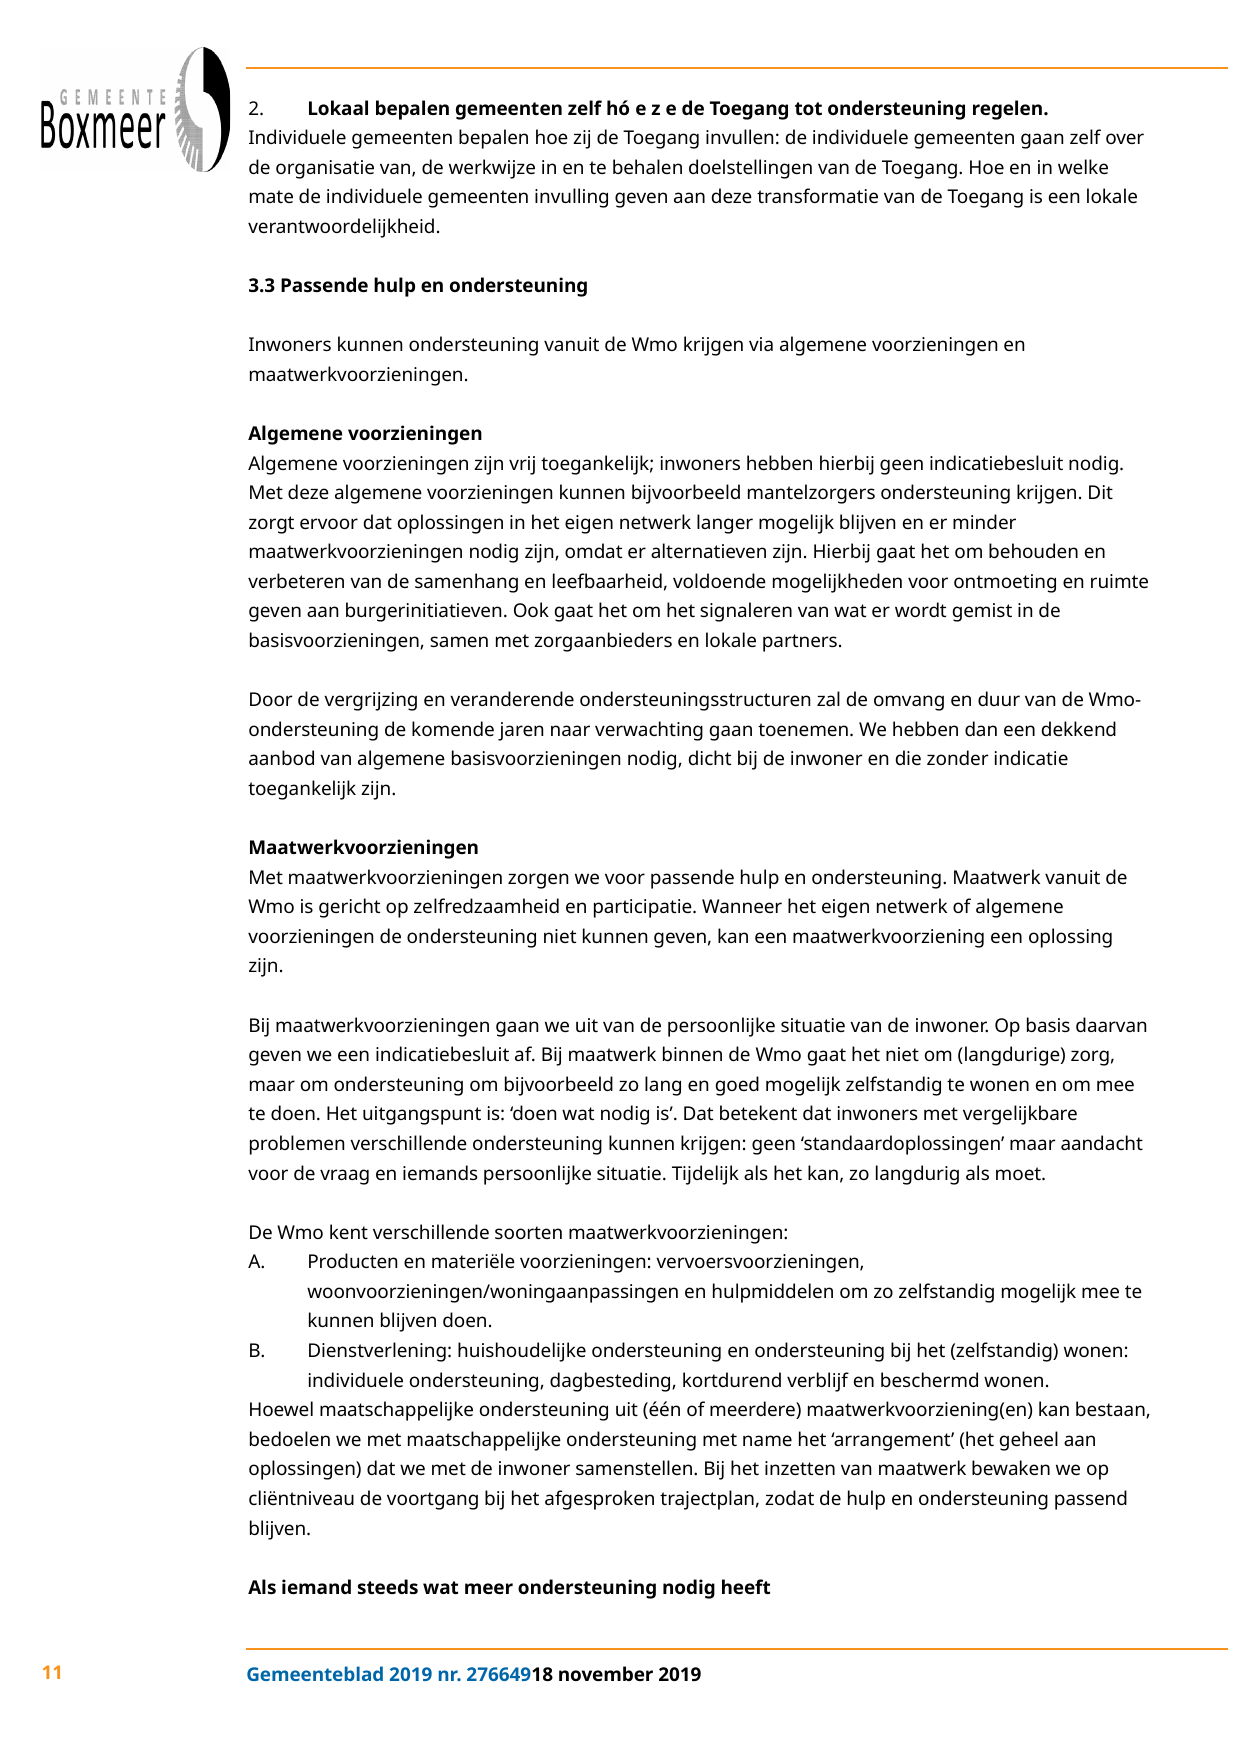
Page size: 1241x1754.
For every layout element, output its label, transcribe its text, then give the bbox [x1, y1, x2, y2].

text Als iemand steeds wat meer ondersteuning nodig heeft [248, 1574, 1152, 1600]
text Inwoners kunnen ondersteuning vanuit de Wmo krijgen via algemene voorzieningen en maatwerkvoorzieningen. [248, 331, 1152, 387]
text Algemene voorzieningen [248, 420, 1152, 446]
text Individuele gemeenten bepalen hoe zij de Toegang invullen: de individuele gemeenten gaan zelf over de organisatie van, de werkwijze in en te behalen doelstellingen van de Toegang. Hoe en in welke mate de individuele gemeenten invulling geven aan deze transformatie van de Toegang is een lokale verantwoordelijkheid. [248, 124, 1152, 239]
text Bij maatwerkvoorzieningen gaan we uit van de persoonlijke situatie van de inwoner. Op basis daarvan geven we een indicatiebesluit af. Bij maatwerk binnen de Wmo gaat het niet om (langdurige) zorg, maar om ondersteuning om bijvoorbeeld zo lang en goed mogelijk zelfstandig te wonen en om mee te doen. Het uitgangspunt is: ‘doen wat nodig is’. Dat betekent dat inwoners met vergelijkbare problemen verschillende ondersteuning kunnen krijgen: geen ‘standaardoplossingen’ maar aandacht voor de vraag en iemands persoonlijke situatie. Tijdelijk als het kan, zo langdurig als moet. [248, 1012, 1152, 1186]
text De Wmo kent verschillende soorten maatwerkvoorzieningen: [248, 1219, 1152, 1245]
list Dienstverlening: huishoudelijke ondersteuning en ondersteuning bij het (zelfstandig) wonen: individuele ondersteuning, dagbesteding, kortdurend verblijf en beschermd wonen. [248, 1337, 1152, 1393]
text Algemene voorzieningen zijn vrij toegankelijk; inwoners hebben hierbij geen indicatiebesluit nodig. Met deze algemene voorzieningen kunnen bijvoorbeeld mantelzorgers ondersteuning krijgen. Dit zorgt ervoor dat oplossingen in het eigen netwerk langer mogelijk blijven en er minder maatwerkvoorzieningen nodig zijn, omdat er alternatieven zijn. Hierbij gaat het om behouden en verbeteren van de samenhang en leefbaarheid, voldoende mogelijkheden voor ontmoeting en ruimte geven aan burgerinitiatieven. Ook gaat het om het signaleren van wat er wordt gemist in de basisvoorzieningen, samen met zorgaanbieders en lokale partners. [248, 450, 1152, 653]
text Hoewel maatschappelijke ondersteuning uit (één of meerdere) maatwerkvoorziening(en) kan bestaan, bedoelen we met maatschappelijke ondersteuning met name het ‘arrangement’ (het geheel aan oplossingen) dat we met de inwoner samenstellen. Bij het inzetten van maatwerk bewaken we op cliëntniveau de voortgang bij het afgesproken trajectplan, zodat de hulp en ondersteuning passend blijven. [248, 1396, 1152, 1541]
list Lokaal bepalen gemeenten zelf hó e z e de Toegang tot ondersteuning regelen. [248, 95, 1152, 121]
picture [41, 47, 231, 172]
text Door de vergrijzing en veranderende ondersteuningsstructuren zal de omvang en duur van de Wmo-ondersteuning de komende jaren naar verwachting gaan toenemen. We hebben dan een dekkend aanbod van algemene basisvoorzieningen nodig, dicht bij de inwoner en die zonder indicatie toegankelijk zijn. [248, 686, 1152, 801]
text Met maatwerkvoorzieningen zorgen we voor passende hulp en ondersteuning. Maatwerk vanuit de Wmo is gericht op zelfredzaamheid en participatie. Wanneer het eigen netwerk of algemene voorzieningen de ondersteuning niet kunnen geven, kan een maatwerkvoorziening een oplossing zijn. [248, 864, 1152, 978]
list Producten en materiële voorzieningen: vervoersvoorzieningen, woonvoorzieningen/woningaanpassingen en hulpmiddelen om zo zelfstandig mogelijk mee te kunnen blijven doen. [248, 1248, 1152, 1333]
text 3.3 Passende hulp en ondersteuning [248, 272, 1152, 298]
text Maatwerkvoorzieningen [248, 834, 1152, 860]
